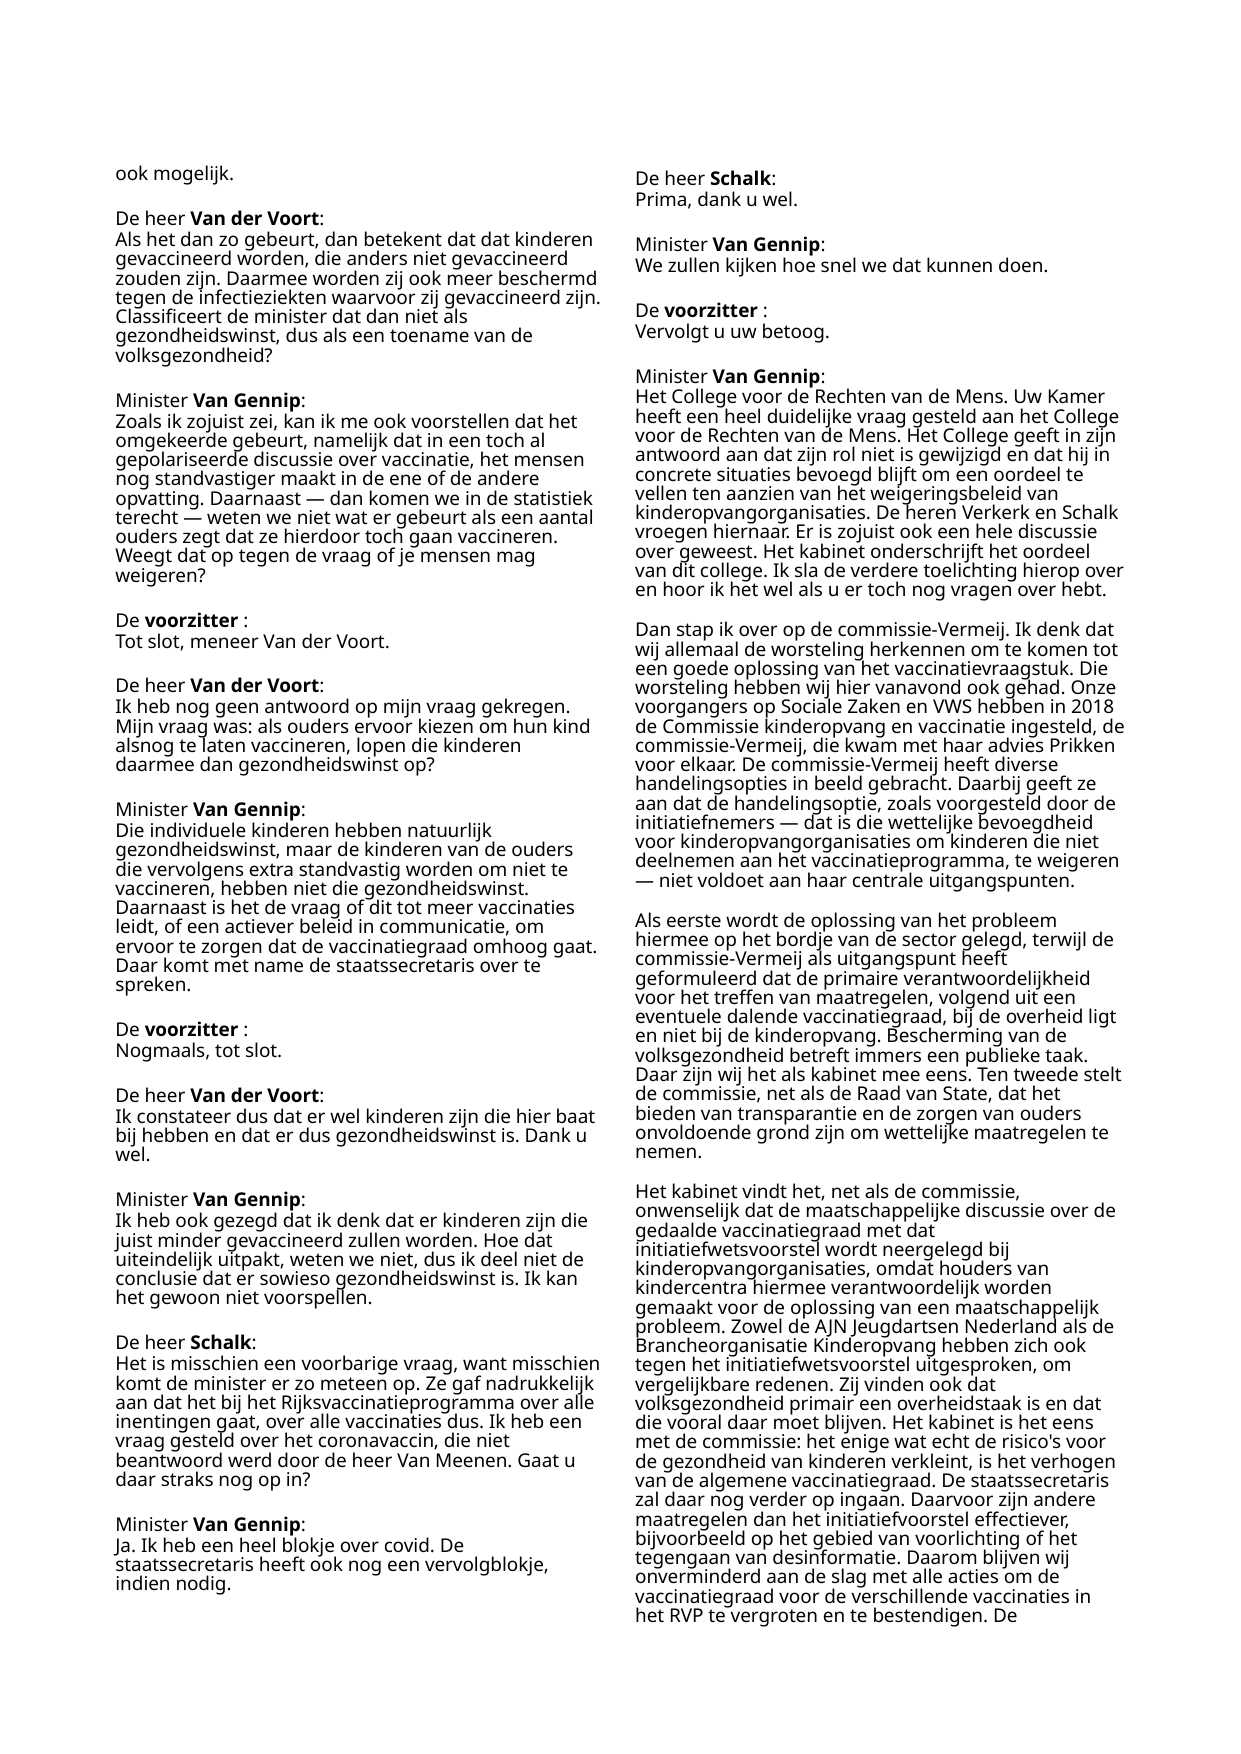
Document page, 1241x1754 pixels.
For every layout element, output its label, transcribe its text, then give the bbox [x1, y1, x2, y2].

text Die individuele kinderen hebben natuurlijk gezondheidswinst, maar de kinderen van de ouders die vervolgens extra standvastig worden om niet te vaccineren, hebben niet die gezondheidswinst. Daarnaast is het de vraag of dit tot meer vaccinaties leidt, of een actiever beleid in communicatie, om ervoor te zorgen dat de vaccinatiegraad omhoog gaat. Daar komt met name de staatssecretaris over te spreken. [115, 822, 605, 996]
text Ja. Ik heb een heel blokje over covid. De staatssecretaris heeft ook nog een vervolgblokje, indien nodig. [115, 1537, 605, 1594]
text Tot slot, meneer Van der Voort. [115, 633, 605, 652]
text Nogmaals, tot slot. [115, 1042, 605, 1061]
text De heer Schalk: [115, 1329, 605, 1355]
text De heer Van der Voort: [115, 205, 605, 231]
text Minister Van Gennip: [635, 231, 1125, 257]
text Dan stap ik over op de commissie-Vermeij. Ik denk dat wij allemaal de worsteling herkennen om te komen tot een goede oplossing van het vaccinatievraagstuk. Die worsteling hebben wij hier vanavond ook gehad. Onze voorgangers op Sociale Zaken en VWS hebben in 2018 de Commissie kinderopvang en vaccinatie ingesteld, de commissie-Vermeij, die kwam met haar advies Prikken voor elkaar. De commissie-Vermeij heeft diverse handelingsopties in beeld gebracht. Daarbij geeft ze aan dat de handelingsoptie, zoals voorgesteld door de initiatiefnemers — dat is die wettelijke bevoegdheid voor kinderopvangorganisaties om kinderen die niet deelnemen aan het vaccinatieprogramma, te weigeren — niet voldoet aan haar centrale uitgangspunten. [635, 621, 1125, 891]
text Minister Van Gennip: [115, 387, 605, 413]
text Minister Van Gennip: [115, 796, 605, 822]
text Als het dan zo gebeurt, dan betekent dat dat kinderen gevaccineerd worden, die anders niet gevaccineerd zouden zijn. Daarmee worden zij ook meer beschermd tegen de infectieziekten waarvoor zij gevaccineerd zijn. Classificeert de minister dat dan niet als gezondheidswinst, dus als een toename van de volksgezondheid? [115, 231, 605, 366]
text Prima, dank u wel. [635, 191, 1125, 210]
text We zullen kijken hoe snel we dat kunnen doen. [635, 257, 1125, 276]
text Minister Van Gennip: [635, 363, 1125, 388]
text Als eerste wordt de oplossing van het probleem hiermee op het bordje van de sector gelegd, terwijl de commissie-Vermeij als uitgangspunt heeft geformuleerd dat de primaire verantwoordelijkheid voor het treffen van maatregelen, volgend uit een eventuele dalende vaccinatiegraad, bij de overheid ligt en niet bij de kinderopvang. Bescherming van de volksgezondheid betreft immers een publieke taak. Daar zijn wij het als kabinet mee eens. Ten tweede stelt de commissie, net als de Raad van State, dat het bieden van transparantie en de zorgen van ouders onvoldoende grond zijn om wettelijke maatregelen te nemen. [635, 912, 1125, 1162]
text Minister Van Gennip: [115, 1511, 605, 1537]
text ook mogelijk. [115, 165, 605, 184]
text Het is misschien een voorbarige vraag, want misschien komt de minister er zo meteen op. Ze gaf nadrukkelijk aan dat het bij het Rijksvaccinatieprogramma over alle inentingen gaat, over alle vaccinaties dus. Ik heb een vraag gesteld over het coronavaccin, die niet beantwoord werd door de heer Van Meenen. Gaat u daar straks nog op in? [115, 1355, 605, 1490]
text Vervolgt u uw betoog. [635, 323, 1125, 342]
text De voorzitter : [115, 607, 605, 633]
text Ik heb nog geen antwoord op mijn vraag gekregen. Mijn vraag was: als ouders ervoor kiezen om hun kind alsnog te laten vaccineren, lopen die kinderen daarmee dan gezondheidswinst op? [115, 698, 605, 776]
text Ik constateer dus dat er wel kinderen zijn die hier baat bij hebben en dat er dus gezondheidswinst is. Dank u wel. [115, 1108, 605, 1166]
text De voorzitter : [635, 297, 1125, 323]
text Het kabinet vindt het, net als de commissie, onwenselijk dat de maatschappelijke discussie over de gedaalde vaccinatiegraad met dat initiatiefwetsvoorstel wordt neergelegd bij kinderopvangorganisaties, omdat houders van kindercentra hiermee verantwoordelijk worden gemaakt voor de oplossing van een maatschappelijk probleem. Zowel de AJN Jeugdartsen Nederland als de Brancheorganisatie Kinderopvang hebben zich ook tegen het initiatiefwetsvoorstel uitgesproken, om vergelijkbare redenen. Zij vinden ook dat volksgezondheid primair een overheidstaak is en dat die vooral daar moet blijven. Het kabinet is het eens met de commissie: het enige wat echt de risico's voor de gezondheid van kinderen verkleint, is het verhogen van de algemene vaccinatiegraad. De staatssecretaris zal daar nog verder op ingaan. Daarvoor zijn andere maatregelen dan het initiatiefvoorstel effectiever, bijvoorbeeld op het gebied van voorlichting of het tegengaan van desinformatie. Daarom blijven wij onverminderd aan de slag met alle acties om de vaccinatiegraad voor de verschillende vaccinaties in het RVP te vergroten en te bestendigen. De [635, 1183, 1125, 1626]
text De heer Schalk: [635, 165, 1125, 191]
text Ik heb ook gezegd dat ik denk dat er kinderen zijn die juist minder gevaccineerd zullen worden. Hoe dat uiteindelijk uitpakt, weten we niet, dus ik deel niet de conclusie dat er sowieso gezondheidswinst is. Ik kan het gewoon niet voorspellen. [115, 1212, 605, 1309]
text De heer Van der Voort: [115, 1082, 605, 1108]
text Zoals ik zojuist zei, kan ik me ook voorstellen dat het omgekeerde gebeurt, namelijk dat in een toch al gepolariseerde discussie over vaccinatie, het mensen nog standvastiger maakt in de ene of de andere opvatting. Daarnaast — dan komen we in de statistiek terecht — weten we niet wat er gebeurt als een aantal ouders zegt dat ze hierdoor toch gaan vaccineren. Weegt dat op tegen de vraag of je mensen mag weigeren? [115, 413, 605, 586]
text De heer Van der Voort: [115, 673, 605, 698]
text Het College voor de Rechten van de Mens. Uw Kamer heeft een heel duidelijke vraag gesteld aan het College voor de Rechten van de Mens. Het College geeft in zijn antwoord aan dat zijn rol niet is gewijzigd en dat hij in concrete situaties bevoegd blijft om een oordeel te vellen ten aanzien van het weigeringsbeleid van kinderopvangorganisaties. De heren Verkerk en Schalk vroegen hiernaar. Er is zojuist ook een hele discussie over geweest. Het kabinet onderschrijft het oordeel van dit college. Ik sla de verdere toelichting hierop over en hoor ik het wel als u er toch nog vragen over hebt. [635, 388, 1125, 601]
text Minister Van Gennip: [115, 1187, 605, 1212]
text De voorzitter : [115, 1016, 605, 1042]
